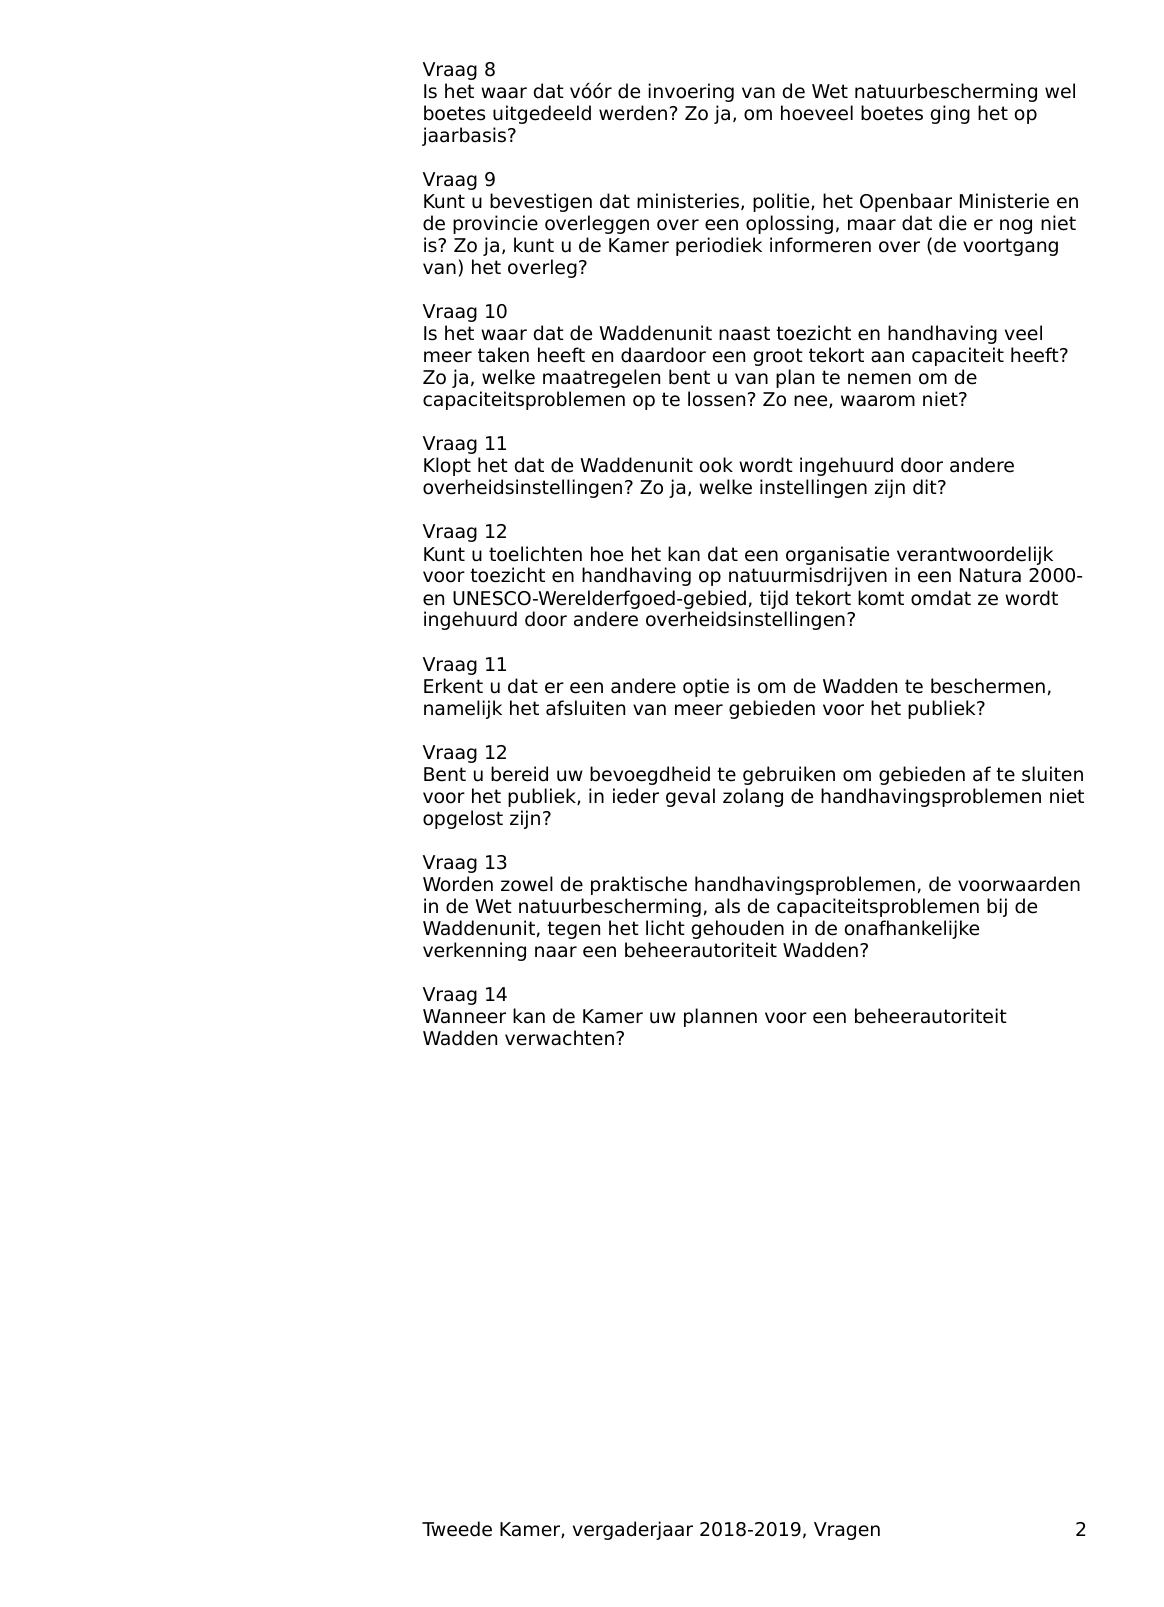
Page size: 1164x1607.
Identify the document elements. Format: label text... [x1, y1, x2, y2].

text Vraag 11 [422, 433, 1087, 455]
text Vraag 12 [422, 521, 1087, 543]
text Kunt u bevestigen dat ministeries, politie, het Openbaar Ministerie en de provincie overleggen over een oplossing, maar dat die er nog niet is? Zo ja, kunt u de Kamer periodiek informeren over (de voortgang van) het overleg? [422, 191, 1087, 279]
text Klopt het dat de Waddenunit ook wordt ingehuurd door andere overheidsinstellingen? Zo ja, welke instellingen zijn dit? [422, 455, 1087, 499]
text Kunt u toelichten hoe het kan dat een organisatie verantwoordelijk voor toezicht en handhaving op natuurmisdrijven in een Natura 2000- en UNESCO-Werelderfgoed-gebied, tijd tekort komt omdat ze wordt ingehuurd door andere overheidsinstellingen? [422, 543, 1087, 631]
text Bent u bereid uw bevoegdheid te gebruiken om gebieden af te sluiten voor het publiek, in ieder geval zolang de handhavingsproblemen niet opgelost zijn? [422, 764, 1087, 829]
text Erkent u dat er een andere optie is om de Wadden te beschermen, namelijk het afsluiten van meer gebieden voor het publiek? [422, 676, 1087, 719]
text Vraag 11 [422, 653, 1087, 676]
text Vraag 8 [422, 59, 1087, 81]
text Worden zowel de praktische handhavingsproblemen, de voorwaarden in de Wet natuurbescherming, als de capaciteitsproblemen bij de Waddenunit, tegen het licht gehouden in de onafhankelijke verkenning naar een beheerautoriteit Wadden? [422, 874, 1087, 962]
text Vraag 12 [422, 742, 1087, 764]
text Is het waar dat vóór de invoering van de Wet natuurbescherming wel boetes uitgedeeld werden? Zo ja, om hoeveel boetes ging het op jaarbasis? [422, 81, 1087, 147]
text Vraag 13 [422, 852, 1087, 874]
text Vraag 9 [422, 169, 1087, 191]
text Wanneer kan de Kamer uw plannen voor een beheerautoriteit Wadden verwachten? [422, 1006, 1087, 1050]
text Vraag 14 [422, 984, 1087, 1006]
text Vraag 10 [422, 301, 1087, 323]
text Is het waar dat de Waddenunit naast toezicht en handhaving veel meer taken heeft en daardoor een groot tekort aan capaciteit heeft? Zo ja, welke maatregelen bent u van plan te nemen om de capaciteitsproblemen op te lossen? Zo nee, waarom niet? [422, 323, 1087, 411]
